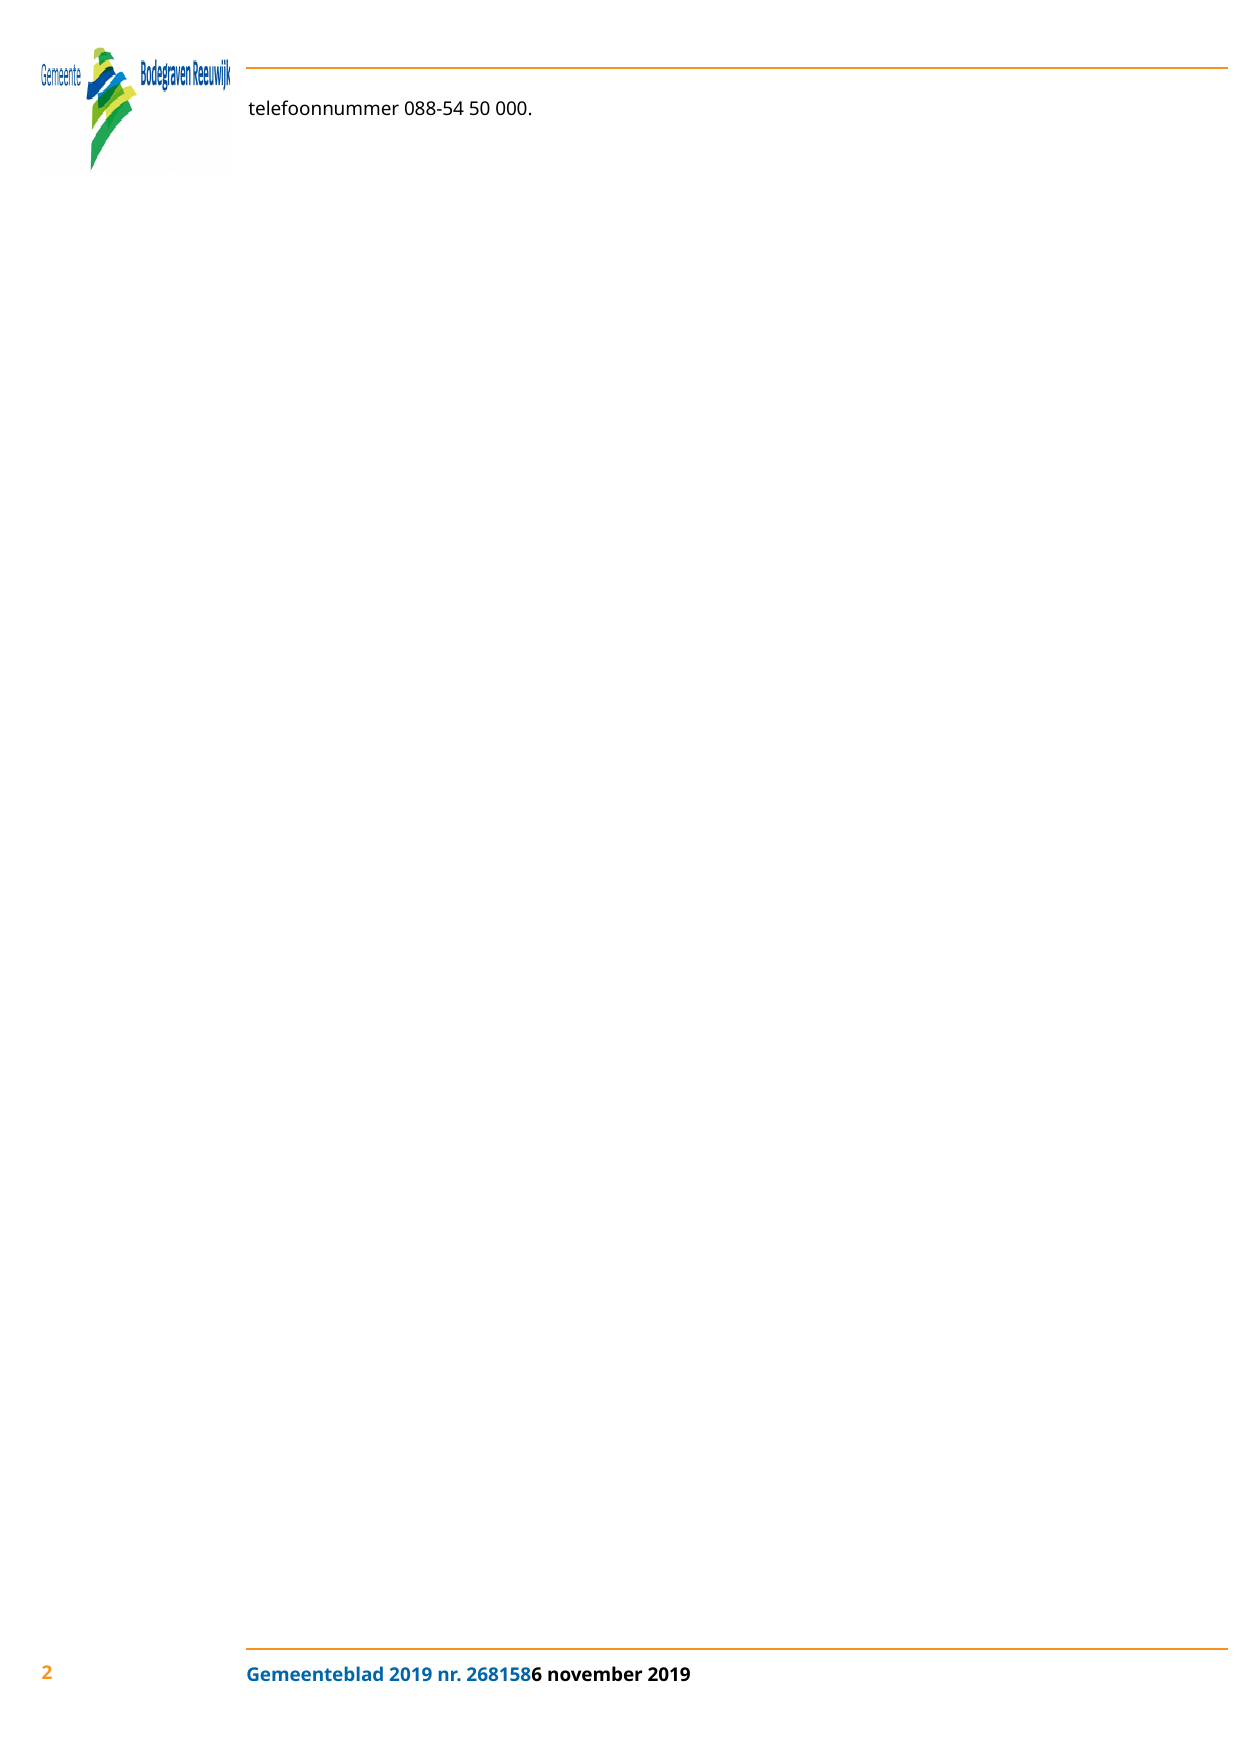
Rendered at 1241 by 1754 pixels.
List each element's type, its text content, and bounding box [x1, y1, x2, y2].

picture [41, 47, 231, 172]
text telefoonnummer 088-54 50 000. [248, 95, 1152, 121]
